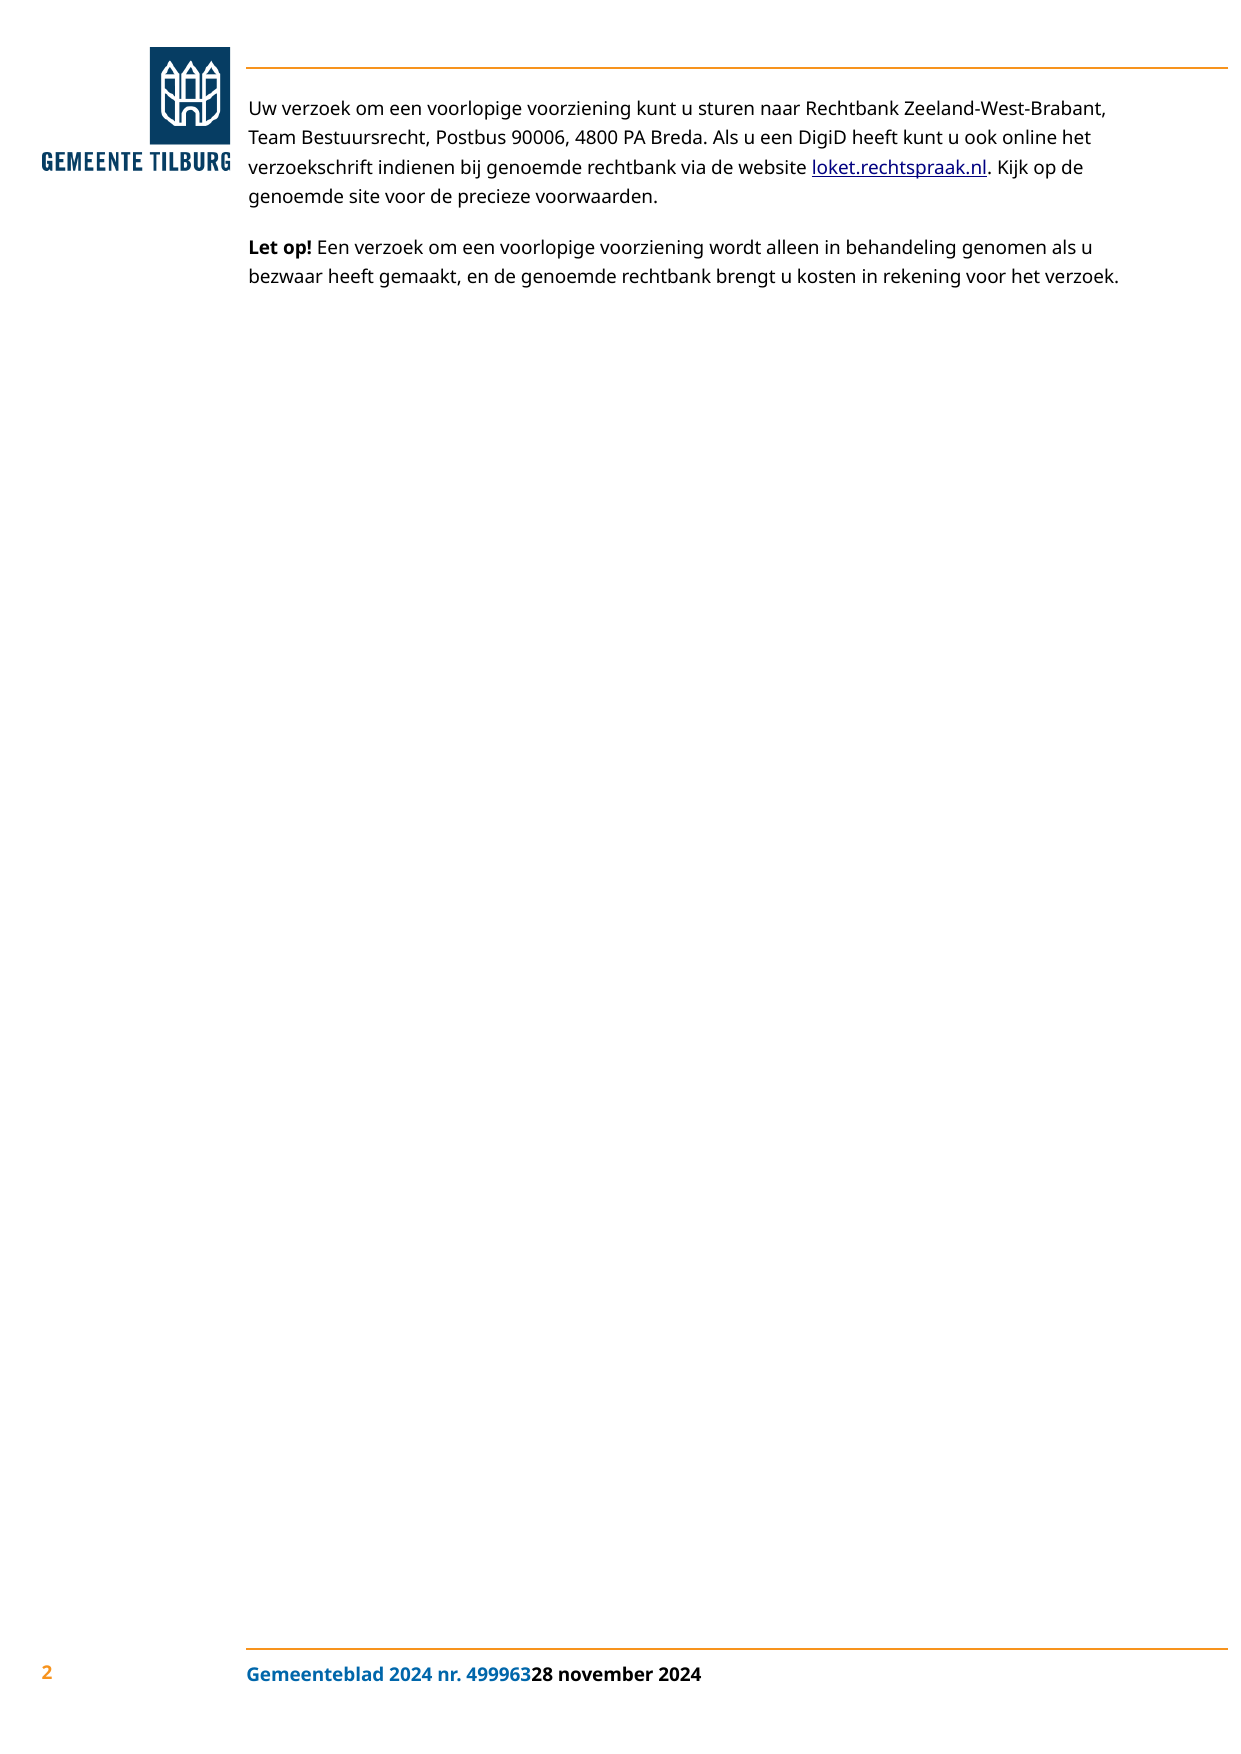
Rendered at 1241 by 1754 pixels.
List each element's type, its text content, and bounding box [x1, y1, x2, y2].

text Let op! Een verzoek om een voorlopige voorziening wordt alleen in behandeling genomen als u bezwaar heeft gemaakt, en de genoemde rechtbank brengt u kosten in rekening voor het verzoek. [248, 234, 1152, 289]
picture [41, 47, 231, 172]
text Uw verzoek om een voorlopige voorziening kunt u sturen naar Rechtbank Zeeland-West-Brabant, Team Bestuursrecht, Postbus 90006, 4800 PA Breda. Als u een DigiD heeft kunt u ook online het verzoekschrift indienen bij genoemde rechtbank via de website loket.rechtspraak.nl. Kijk op de genoemde site voor de precieze voorwaarden. [248, 95, 1152, 209]
